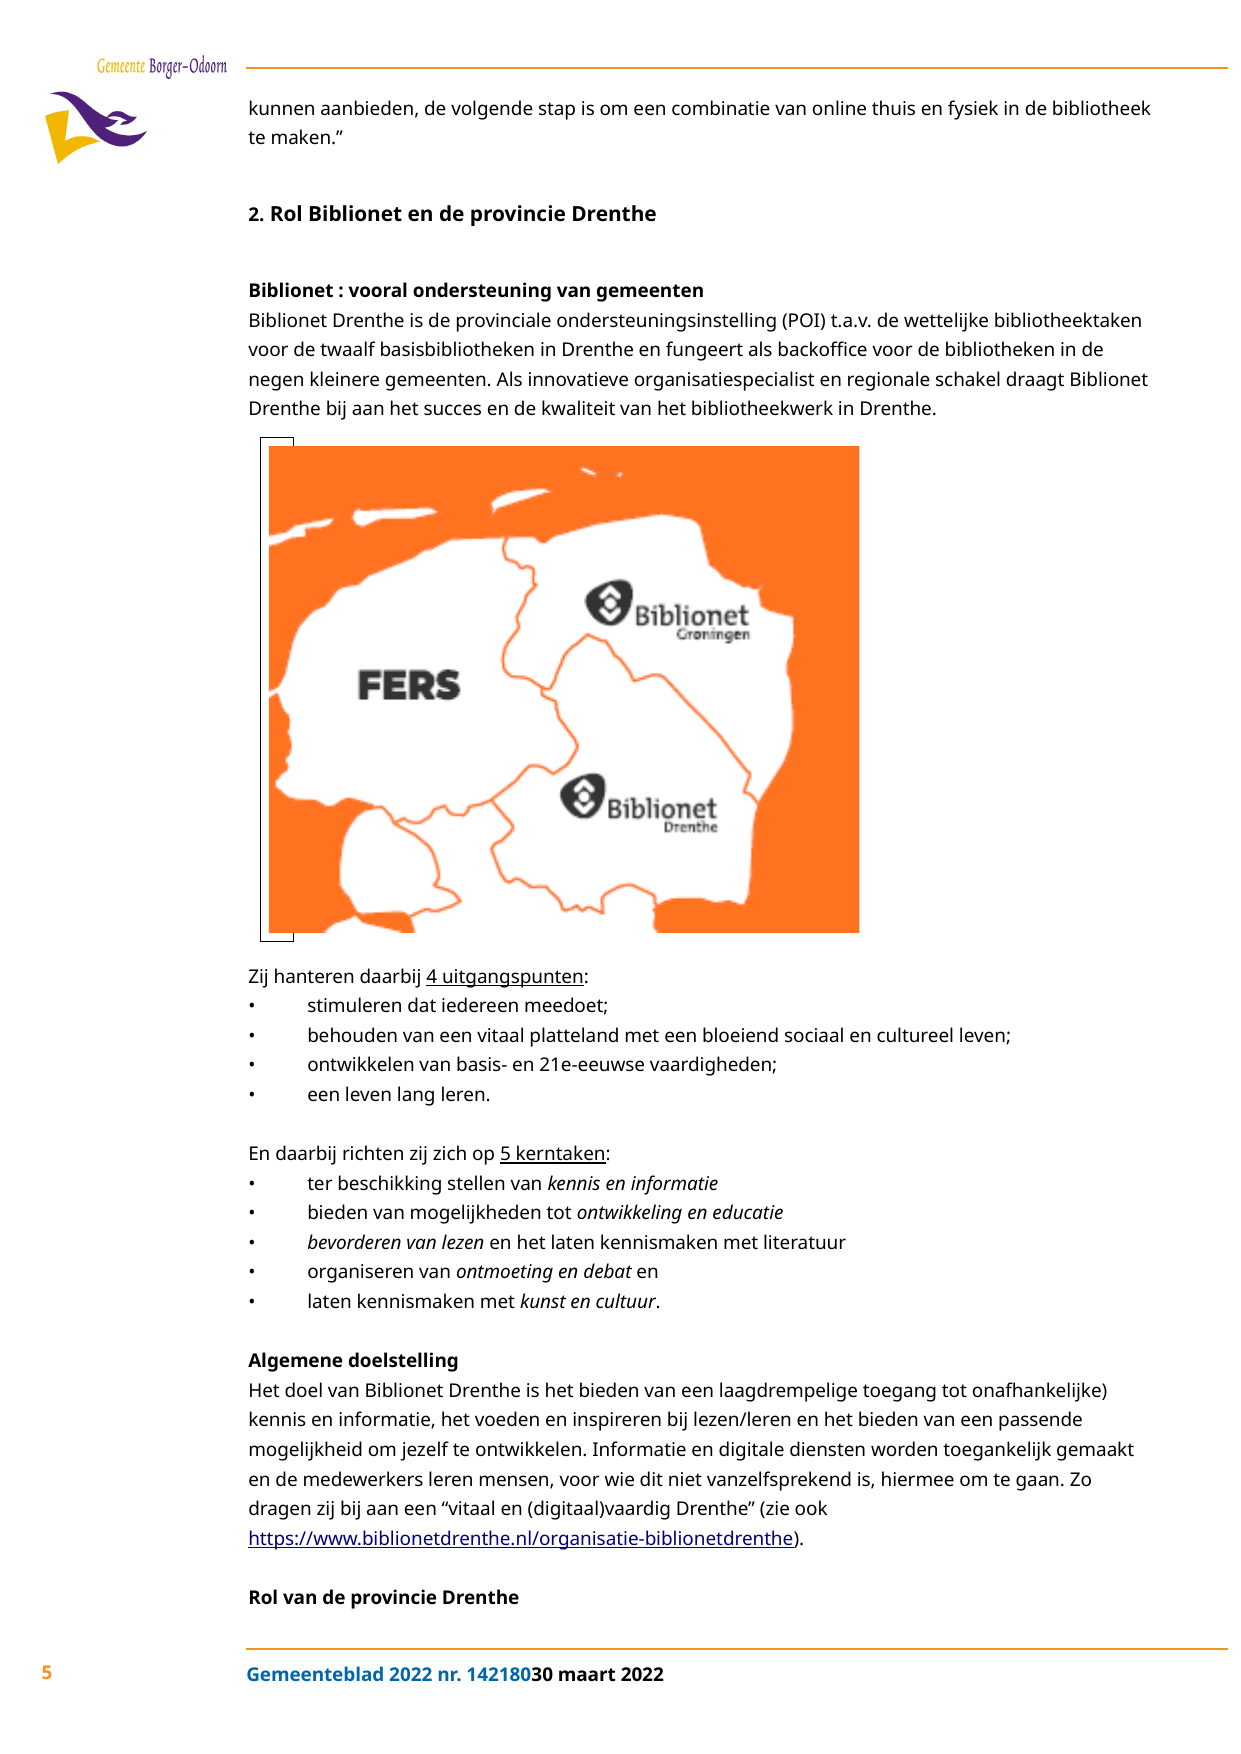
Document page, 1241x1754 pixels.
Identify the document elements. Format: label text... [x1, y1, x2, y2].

text kunnen aanbieden, de volgende stap is om een combinatie van online thuis en fysiek in de bibliotheek te maken.” [248, 95, 1152, 150]
list stimuleren dat iedereen meedoet; [248, 992, 1152, 1018]
list ontwikkelen van basis- en 21e-eeuwse vaardigheden; [248, 1052, 1152, 1077]
text Het doel van Biblionet Drenthe is het bieden van een laagdrempelige toegang tot onafhankelijke) kennis en informatie, het voeden en inspireren bij lezen/leren en het bieden van een passende mogelijkheid om jezelf te ontwikkelen. Informatie en digitale diensten worden toegankelijk gemaakt en de medewerkers leren mensen, voor wie dit niet vanzelfsprekend is, hiermee om te gaan. Zo dragen zij bij aan een “vitaal en (digitaal)vaardig Drenthe” (zie ook https://www.biblionetdrenthe.nl/organisatie-biblionetdrenthe). [248, 1377, 1152, 1551]
list ter beschikking stellen van kennis en informatie [248, 1170, 1152, 1196]
list behouden van een vitaal platteland met een bloeiend sociaal en cultureel leven; [248, 1022, 1152, 1048]
text Biblionet Drenthe is de provinciale ondersteuningsinstelling (POI) t.a.v. de wettelijke bibliotheektaken voor de twaalf basisbibliotheken in Drenthe en fungeert als backoffice voor de bibliotheken in de negen kleinere gemeenten. Als innovatieve organisatiespecialist en regionale schakel draagt Biblionet Drenthe bij aan het succes en de kwaliteit van het bibliotheekwerk in Drenthe. [248, 307, 1152, 421]
text Algemene doelstelling [248, 1347, 1152, 1373]
text En daarbij richten zij zich op 5 kerntaken: [248, 1140, 1152, 1166]
list organiseren van ontmoeting en debat en [248, 1259, 1152, 1284]
text Biblionet : vooral ondersteuning van gemeenten [248, 277, 1152, 303]
picture [268, 446, 860, 933]
list bevorderen van lezen en het laten kennismaken met literatuur [248, 1229, 1152, 1255]
list een leven lang leren. [248, 1081, 1152, 1107]
text 2. Rol Biblionet en de provincie Drenthe [248, 199, 1152, 228]
list bieden van mogelijkheden tot ontwikkeling en educatie [248, 1199, 1152, 1225]
list laten kennismaken met kunst en cultuur. [248, 1288, 1152, 1314]
text Rol van de provincie Drenthe [248, 1584, 1152, 1610]
picture [41, 47, 231, 172]
text Zij hanteren daarbij 4 uitgangspunten: [248, 963, 1152, 989]
